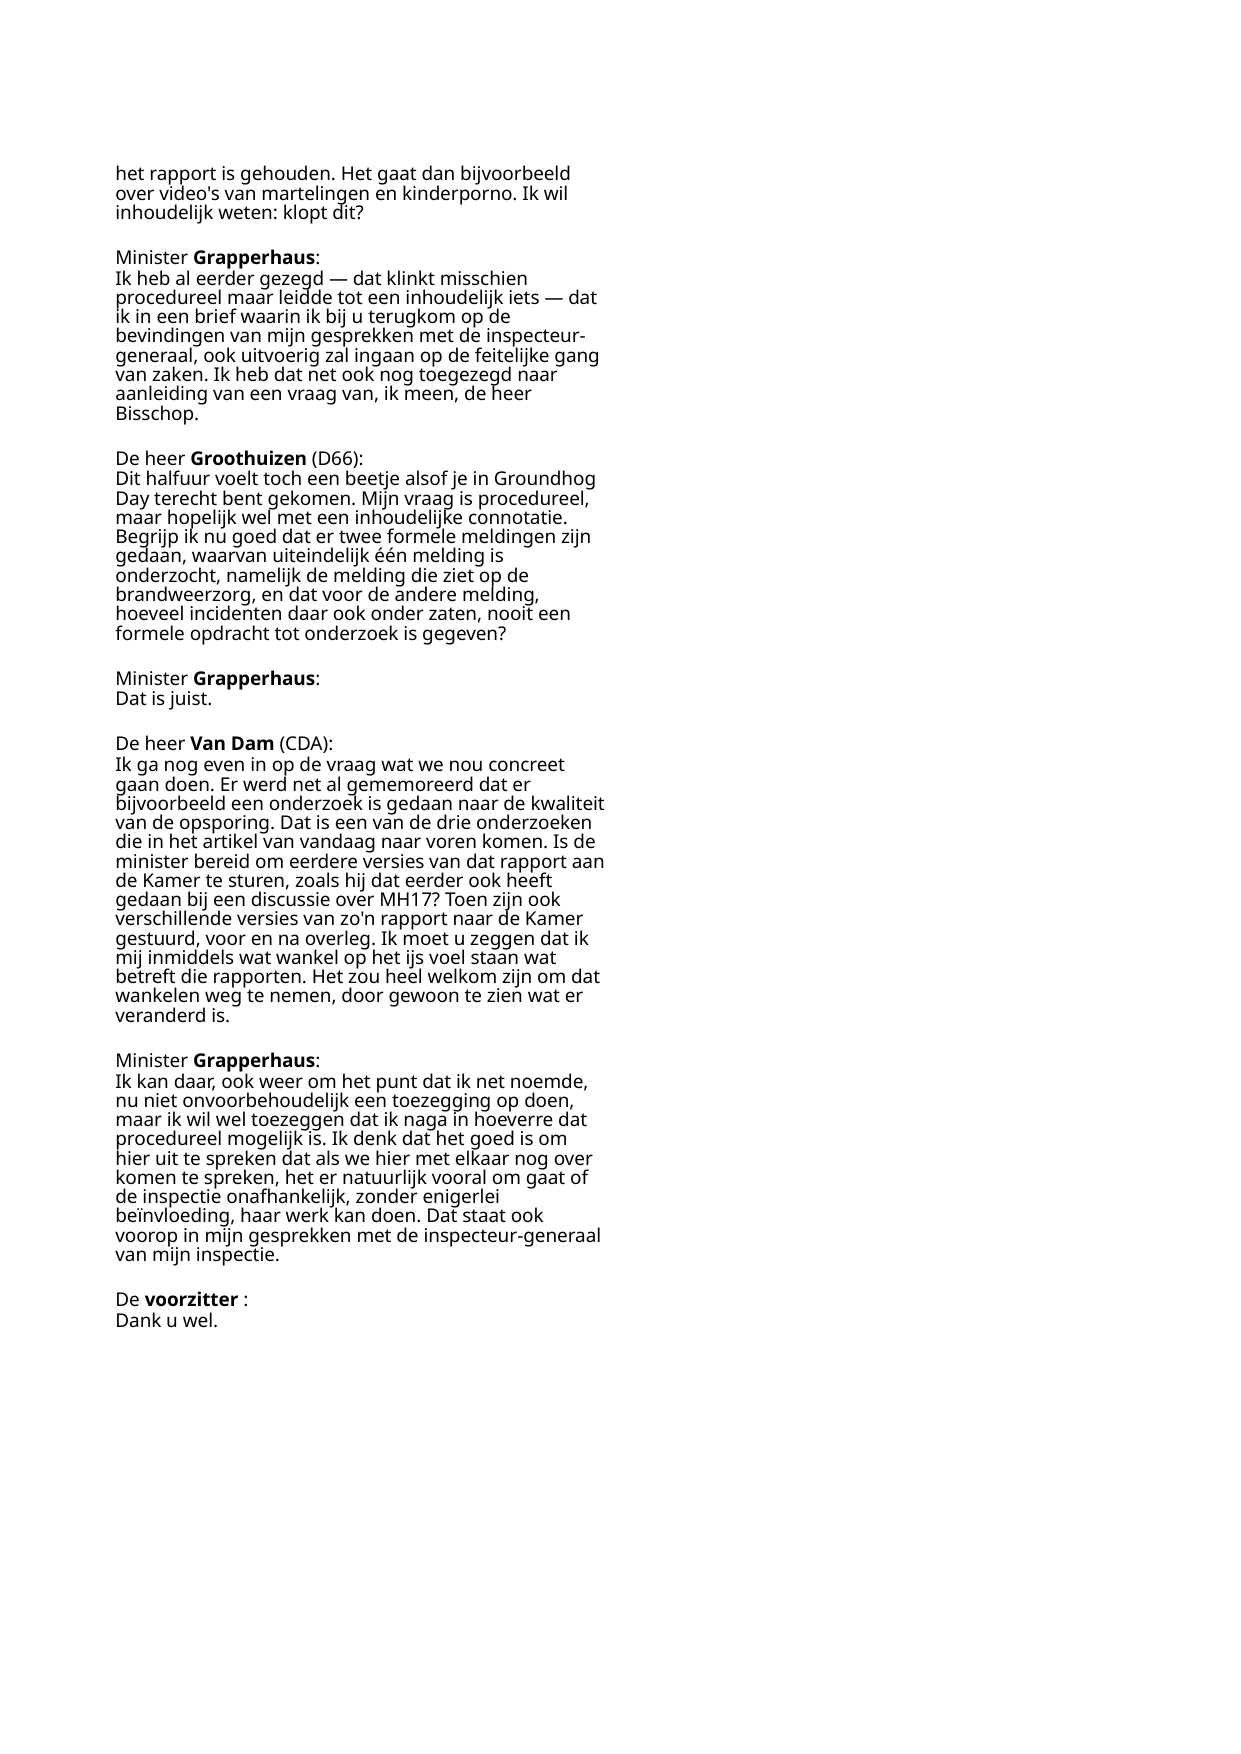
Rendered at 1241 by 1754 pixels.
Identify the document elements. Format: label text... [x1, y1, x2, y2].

text Ik ga nog even in op de vraag wat we nou concreet gaan doen. Er werd net al gememoreerd dat er bijvoorbeeld een onderzoek is gedaan naar de kwaliteit van de opsporing. Dat is een van de drie onderzoeken die in het artikel van vandaag naar voren komen. Is de minister bereid om eerdere versies van dat rapport aan de Kamer te sturen, zoals hij dat eerder ook heeft gedaan bij een discussie over MH17? Toen zijn ook verschillende versies van zo'n rapport naar de Kamer gestuurd, voor en na overleg. Ik moet u zeggen dat ik mij inmiddels wat wankel op het ijs voel staan wat betreft die rapporten. Het zou heel welkom zijn om dat wankelen weg te nemen, door gewoon te zien wat er veranderd is. [115, 756, 605, 1026]
text Minister Grapperhaus: [115, 665, 605, 690]
text Ik heb al eerder gezegd — dat klinkt misschien procedureel maar leidde tot een inhoudelijk iets — dat ik in een brief waarin ik bij u terugkom op de bevindingen van mijn gesprekken met de inspecteur-generaal, ook uitvoerig zal ingaan op de feitelijke gang van zaken. Ik heb dat net ook nog toegezegd naar aanleiding van een vraag van, ik meen, de heer Bisschop. [115, 270, 605, 424]
text Ik kan daar, ook weer om het punt dat ik net noemde, nu niet onvoorbehoudelijk een toezegging op doen, maar ik wil wel toezeggen dat ik naga in hoeverre dat procedureel mogelijk is. Ik denk dat het goed is om hier uit te spreken dat als we hier met elkaar nog over komen te spreken, het er natuurlijk vooral om gaat of de inspectie onafhankelijk, zonder enigerlei beïnvloeding, haar werk kan doen. Dat staat ook voorop in mijn gesprekken met de inspecteur-generaal van mijn inspectie. [115, 1073, 605, 1265]
text De heer Van Dam (CDA): [115, 731, 605, 756]
text Dit halfuur voelt toch een beetje alsof je in Groundhog Day terecht bent gekomen. Mijn vraag is procedureel, maar hopelijk wel met een inhoudelijke connotatie. Begrijp ik nu goed dat er twee formele meldingen zijn gedaan, waarvan uiteindelijk één melding is onderzocht, namelijk de melding die ziet op de brandweerzorg, en dat voor de andere melding, hoeveel incidenten daar ook onder zaten, nooit een formele opdracht tot onderzoek is gegeven? [115, 470, 605, 644]
text De voorzitter : [115, 1286, 605, 1312]
text Minister Grapperhaus: [115, 1047, 605, 1073]
text Dank u wel. [115, 1312, 605, 1331]
text De heer Groothuizen (D66): [115, 445, 605, 470]
text Minister Grapperhaus: [115, 244, 605, 270]
text Dat is juist. [115, 690, 605, 710]
text het rapport is gehouden. Het gaat dan bijvoorbeeld over video's van martelingen en kinderporno. Ik wil inhoudelijk weten: klopt dit? [115, 165, 605, 223]
